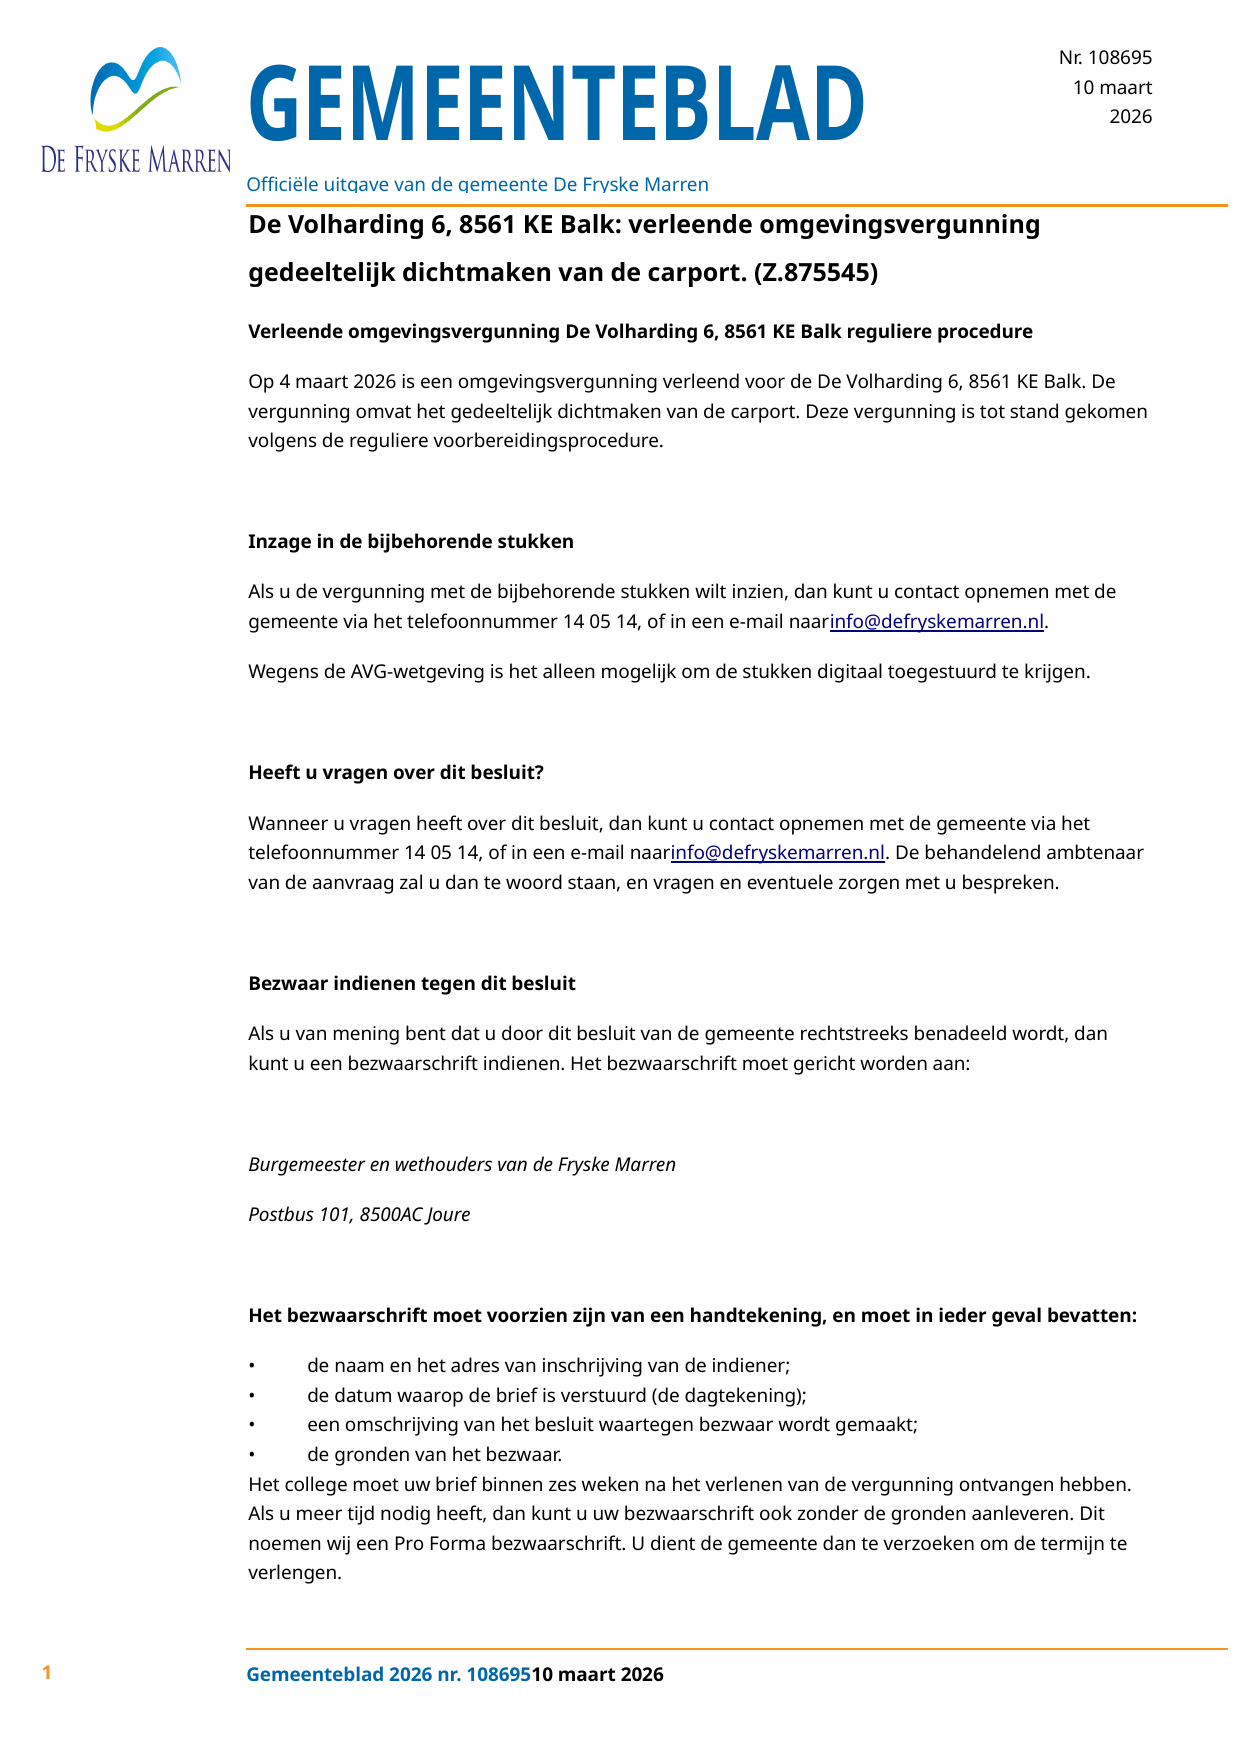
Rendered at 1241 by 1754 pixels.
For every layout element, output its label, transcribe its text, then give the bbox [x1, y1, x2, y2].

list de datum waarop de brief is verstuurd (de dagtekening); [248, 1382, 1152, 1408]
text Als u van mening bent dat u door dit besluit van de gemeente rechtstreeks benadeeld wordt, dan kunt u een bezwaarschrift indienen. Het bezwaarschrift moet gericht worden aan: [248, 1020, 1152, 1076]
list de naam en het adres van inschrijving van de indiener; [248, 1352, 1152, 1378]
picture [41, 47, 231, 172]
text Op 4 maart 2026 is een omgevingsvergunning verleend voor de De Volharding 6, 8561 KE Balk. De vergunning omvat het gedeeltelijk dichtmaken van de carport. Deze vergunning is tot stand gekomen volgens de reguliere voorbereidingsprocedure. [248, 368, 1152, 453]
text Burgemeester en wethouders van de Fryske Marren [248, 1151, 1152, 1177]
text Inzage in de bijbehorende stukken [248, 528, 1152, 554]
text Postbus 101, 8500AC Joure [248, 1201, 1152, 1227]
text Heeft u vragen over dit besluit? [248, 759, 1152, 785]
text Wegens de AVG-wetgeving is het alleen mogelijk om de stukken digitaal toegestuurd te krijgen. [248, 659, 1152, 684]
text De Volharding 6, 8561 KE Balk: verleende omgevingsvergunning gedeeltelijk dichtmaken van de carport. (Z.875545) [248, 207, 1152, 288]
text Het bezwaarschrift moet voorzien zijn van een handtekening, en moet in ieder geval bevatten: [248, 1302, 1152, 1328]
text Als u de vergunning met de bijbehorende stukken wilt inzien, dan kunt u contact opnemen met de gemeente via het telefoonnummer 14 05 14, of in een e-mail naarinfo@defryskemarren.nl. [248, 579, 1152, 634]
text Wanneer u vragen heeft over dit besluit, dan kunt u contact opnemen met de gemeente via het telefoonnummer 14 05 14, of in een e-mail naarinfo@defryskemarren.nl. De behandelend ambtenaar van de aanvraag zal u dan te woord staan, en vragen en eventuele zorgen met u bespreken. [248, 810, 1152, 895]
list de gronden van het bezwaar. [248, 1441, 1152, 1467]
text Verleende omgevingsvergunning De Volharding 6, 8561 KE Balk reguliere procedure [248, 318, 1152, 344]
text Het college moet uw brief binnen zes weken na het verlenen van de vergunning ontvangen hebben. Als u meer tijd nodig heeft, dan kunt u uw bezwaarschrift ook zonder de gronden aanleveren. Dit noemen wij een Pro Forma bezwaarschrift. U dient de gemeente dan te verzoeken om de termijn te verlengen. [248, 1471, 1152, 1585]
list een omschrijving van het besluit waartegen bezwaar wordt gemaakt; [248, 1412, 1152, 1437]
text Bezwaar indienen tegen dit besluit [248, 970, 1152, 996]
